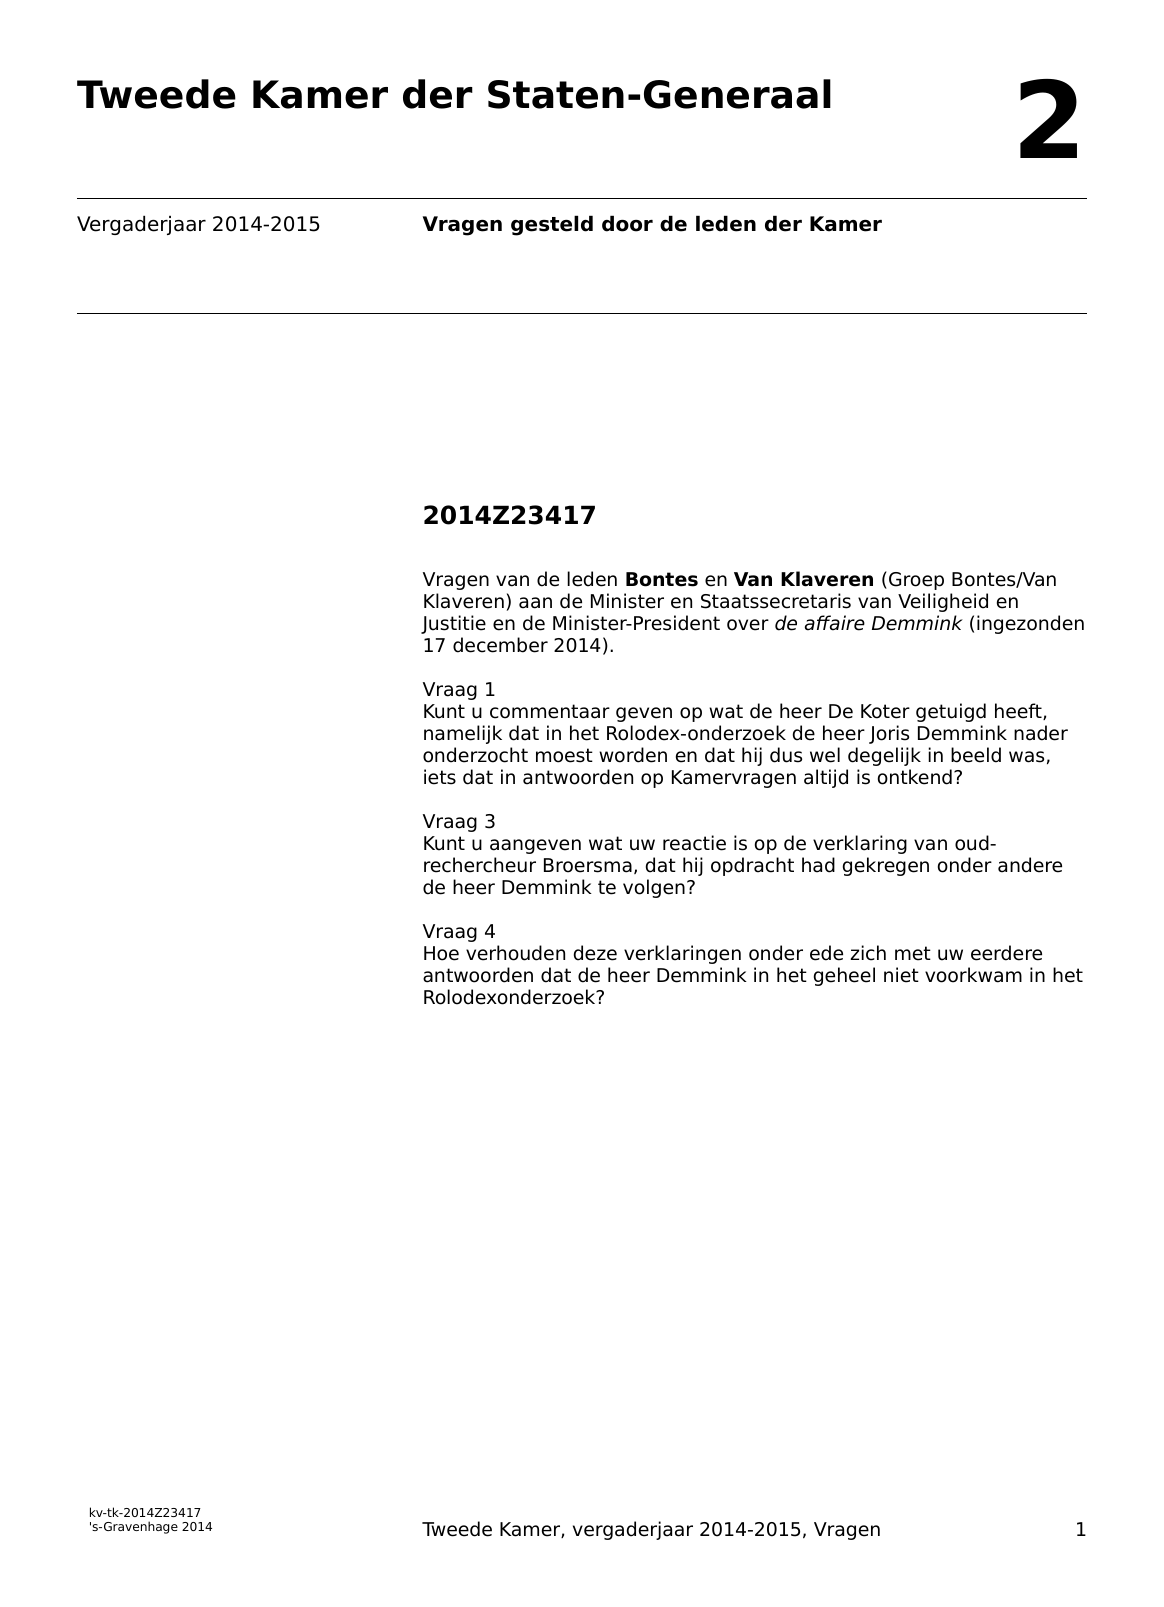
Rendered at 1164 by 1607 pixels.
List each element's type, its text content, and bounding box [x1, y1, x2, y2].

text 2014Z23417 [422, 501, 1087, 531]
text Vragen van de leden Bontes en Van Klaveren (Groep Bontes/Van Klaveren) aan de Minister en Staatssecretaris van Veiligheid en Justitie en de Minister-President over de affaire Demmink (ingezonden 17 december 2014). [422, 569, 1087, 657]
text Vraag 1 [422, 679, 1087, 701]
table_header 2 [886, 59, 1087, 198]
text Kunt u aangeven wat uw reactie is op de verklaring van oud-rechercheur Broersma, dat hij opdracht had gekregen onder andere de heer Demmink te volgen? [422, 833, 1087, 899]
text Kunt u commentaar geven op wat de heer De Koter getuigd heeft, namelijk dat in het Rolodex-onderzoek de heer Joris Demmink nader onderzocht moest worden en dat hij dus wel degelijk in beeld was, iets dat in antwoorden op Kamervragen altijd is ontkend? [422, 701, 1087, 789]
text Vraag 4 [422, 921, 1087, 943]
text Hoe verhouden deze verklaringen onder ede zich met uw eerdere antwoorden dat de heer Demmink in het geheel niet voorkwam in het Rolodexonderzoek? [422, 943, 1087, 1009]
text 's-Gravenhage 2014 [88, 1520, 323, 1534]
table_cell Vergaderjaar 2014-2015 [77, 199, 422, 313]
text kv-tk-2014Z23417 [88, 1506, 323, 1520]
table_header Tweede Kamer der Staten-Generaal [77, 59, 886, 198]
text Vraag 3 [422, 811, 1087, 833]
table_cell Vragen gesteld door de leden der Kamer [422, 199, 1087, 313]
